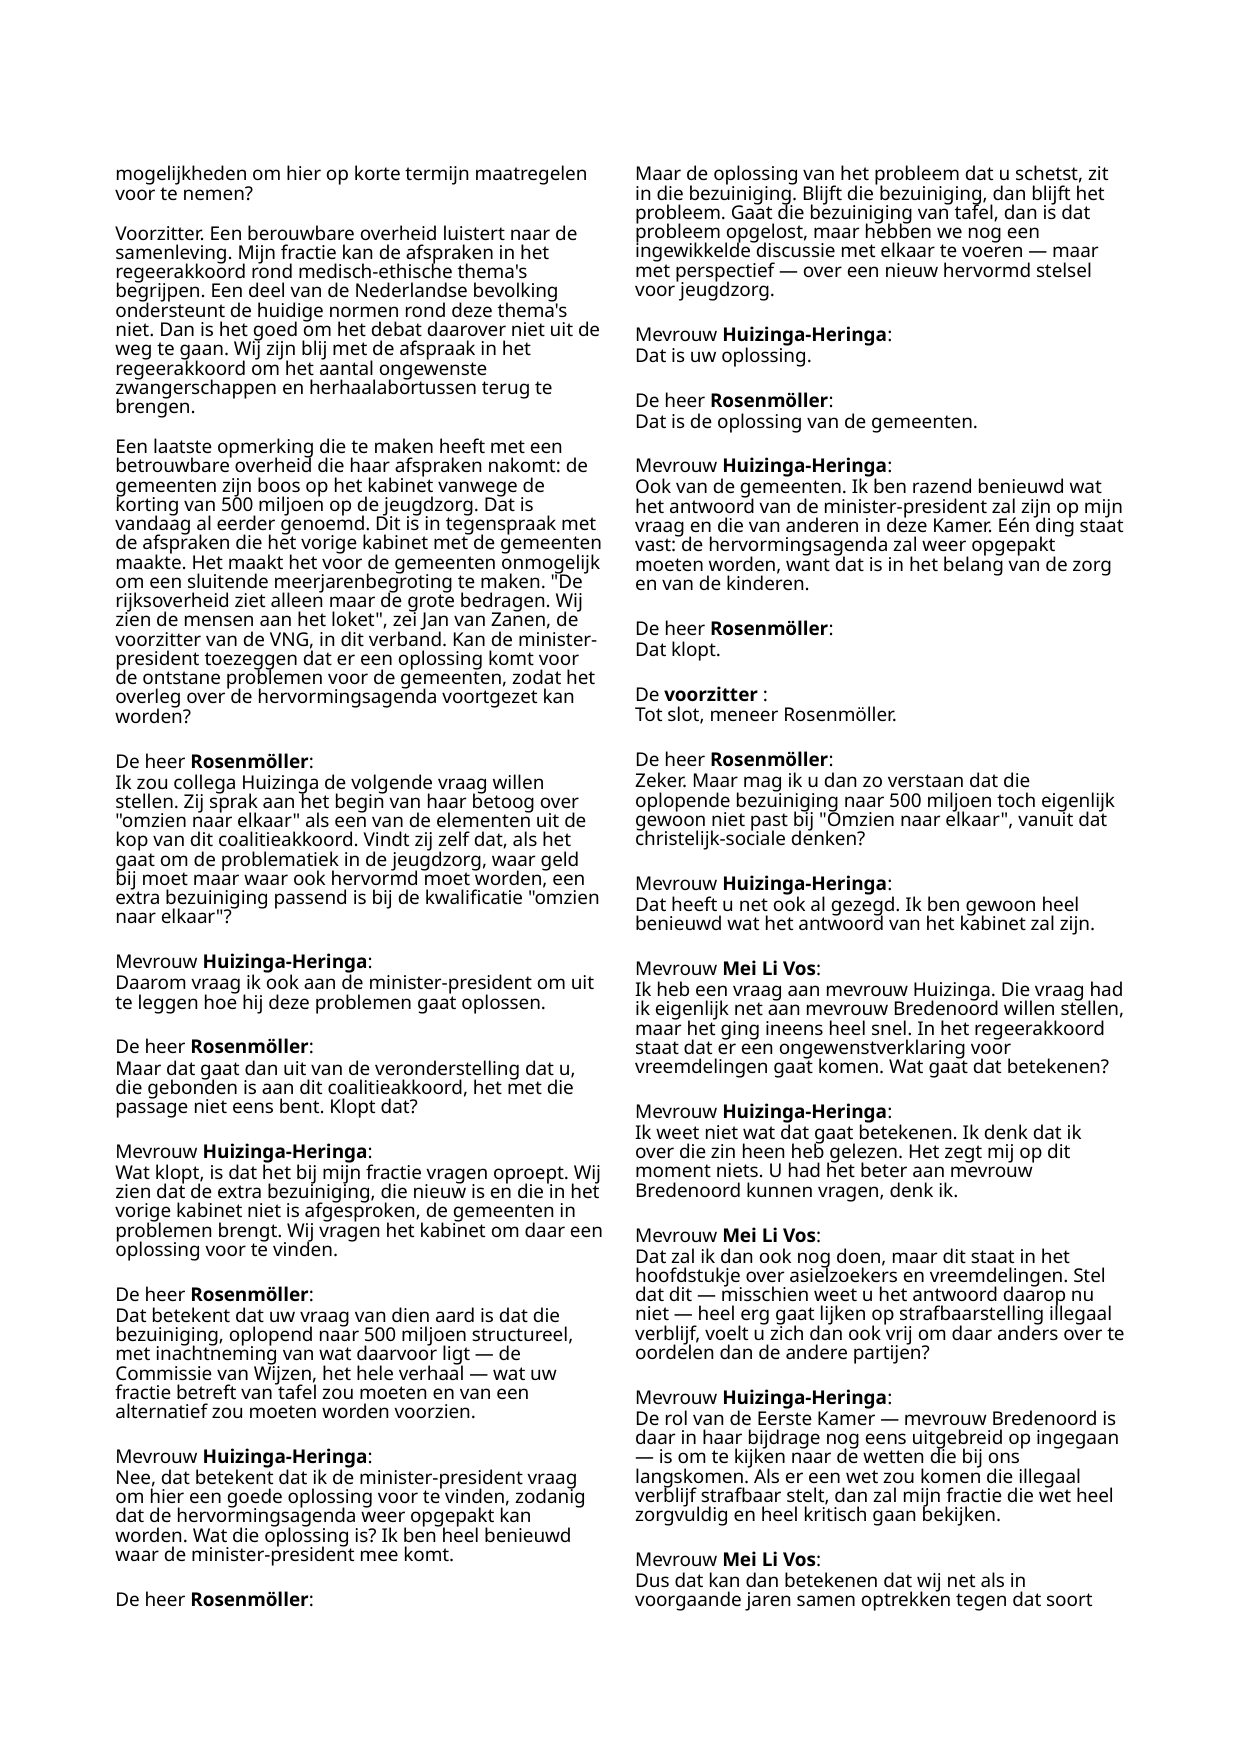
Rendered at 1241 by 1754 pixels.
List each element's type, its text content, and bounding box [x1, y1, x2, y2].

text De heer Rosenmöller: [635, 747, 1125, 772]
text Tot slot, meneer Rosenmöller. [635, 706, 1125, 726]
text Ik zou collega Huizinga de volgende vraag willen stellen. Zij sprak aan het begin van haar betoog over "omzien naar elkaar" als een van de elementen uit de kop van dit coalitieakkoord. Vindt zij zelf dat, als het gaat om de problematiek in de jeugdzorg, waar geld bij moet maar waar ook hervormd moet worden, een extra bezuiniging passend is bij de kwalificatie "omzien naar elkaar"? [115, 774, 605, 928]
text De heer Rosenmöller: [115, 1586, 605, 1612]
text Ik heb een vraag aan mevrouw Huizinga. Die vraag had ik eigenlijk net aan mevrouw Bredenoord willen stellen, maar het ging ineens heel snel. In het regeerakkoord staat dat er een ongewenstverklaring voor vreemdelingen gaat komen. Wat gaat dat betekenen? [635, 981, 1125, 1077]
text Dat klopt. [635, 641, 1125, 660]
text Mevrouw Huizinga-Heringa: [635, 453, 1125, 478]
text Voorzitter. Een berouwbare overheid luistert naar de samenleving. Mijn fractie kan de afspraken in het regeerakkoord rond medisch-ethische thema's begrijpen. Een deel van de Nederlandse bevolking ondersteunt de huidige normen rond deze thema's niet. Dan is het goed om het debat daarover niet uit de weg te gaan. Wij zijn blij met de afspraak in het regeerakkoord om het aantal ongewenste zwangerschappen en herhaalabortussen terug te brengen. [115, 224, 605, 417]
text Daarom vraag ik ook aan de minister-president om uit te leggen hoe hij deze problemen gaat oplossen. [115, 974, 605, 1013]
text Mevrouw Mei Li Vos: [635, 1222, 1125, 1248]
text Dus dat kan dan betekenen dat wij net als in voorgaande jaren samen optrekken tegen dat soort [635, 1572, 1125, 1611]
text Mevrouw Huizinga-Heringa: [115, 1443, 605, 1469]
text Maar de oplossing van het probleem dat u schetst, zit in die bezuiniging. Blijft die bezuiniging, dan blijft het probleem. Gaat die bezuiniging van tafel, dan is dat probleem opgelost, maar hebben we nog een ingewikkelde discussie met elkaar te voeren — maar met perspectief — over een nieuw hervormd stelsel voor jeugdzorg. [635, 165, 1125, 300]
text Maar dat gaat dan uit van de veronderstelling dat u, die gebonden is aan dit coalitieakkoord, het met die passage niet eens bent. Klopt dat? [115, 1059, 605, 1117]
text De heer Rosenmöller: [635, 387, 1125, 413]
text mogelijkheden om hier op korte termijn maatregelen voor te nemen? [115, 165, 605, 204]
text Mevrouw Huizinga-Heringa: [115, 1138, 605, 1164]
text Zeker. Maar mag ik u dan zo verstaan dat die oplopende bezuiniging naar 500 miljoen toch eigenlijk gewoon niet past bij "Omzien naar elkaar", vanuit dat christelijk-sociale denken? [635, 772, 1125, 849]
text De heer Rosenmöller: [115, 748, 605, 774]
text Dat betekent dat uw vraag van dien aard is dat die bezuiniging, oplopend naar 500 miljoen structureel, met inachtneming van wat daarvoor ligt — de Commissie van Wijzen, het hele verhaal — wat uw fractie betreft van tafel zou moeten en van een alternatief zou moeten worden voorzien. [115, 1307, 605, 1422]
text De voorzitter : [635, 681, 1125, 706]
text Mevrouw Mei Li Vos: [635, 1546, 1125, 1572]
text De heer Rosenmöller: [635, 615, 1125, 641]
text De heer Rosenmöller: [115, 1034, 605, 1059]
text Ook van de gemeenten. Ik ben razend benieuwd wat het antwoord van de minister-president zal zijn op mijn vraag en die van anderen in deze Kamer. Eén ding staat vast: de hervormingsagenda zal weer opgepakt moeten worden, want dat is in het belang van de zorg en van de kinderen. [635, 478, 1125, 594]
text Mevrouw Huizinga-Heringa: [635, 321, 1125, 347]
text Mevrouw Huizinga-Heringa: [635, 1384, 1125, 1410]
text Mevrouw Mei Li Vos: [635, 955, 1125, 981]
text Mevrouw Huizinga-Heringa: [635, 870, 1125, 896]
text Mevrouw Huizinga-Heringa: [635, 1098, 1125, 1124]
text Dat is de oplossing van de gemeenten. [635, 413, 1125, 432]
text Mevrouw Huizinga-Heringa: [115, 949, 605, 974]
text Ik weet niet wat dat gaat betekenen. Ik denk dat ik over die zin heen heb gelezen. Het zegt mij op dit moment niets. U had het beter aan mevrouw Bredenoord kunnen vragen, denk ik. [635, 1124, 1125, 1201]
text Dat is uw oplossing. [635, 347, 1125, 366]
text Nee, dat betekent dat ik de minister-president vraag om hier een goede oplossing voor te vinden, zodanig dat de hervormingsagenda weer opgepakt kan worden. Wat die oplossing is? Ik ben heel benieuwd waar de minister-president mee komt. [115, 1469, 605, 1565]
text Een laatste opmerking die te maken heeft met een betrouwbare overheid die haar afspraken nakomt: de gemeenten zijn boos op het kabinet vanwege de korting van 500 miljoen op de jeugdzorg. Dat is vandaag al eerder genoemd. Dit is in tegenspraak met de afspraken die het vorige kabinet met de gemeenten maakte. Het maakt het voor de gemeenten onmogelijk om een sluitende meerjarenbegroting te maken. "De rijksoverheid ziet alleen maar de grote bedragen. Wij zien de mensen aan het loket", zei Jan van Zanen, de voorzitter van de VNG, in dit verband. Kan de minister-president toezeggen dat er een oplossing komt voor de ontstane problemen voor de gemeenten, zodat het overleg over de hervormingsagenda voortgezet kan worden? [115, 438, 605, 727]
text Wat klopt, is dat het bij mijn fractie vragen oproept. Wij zien dat de extra bezuiniging, die nieuw is en die in het vorige kabinet niet is afgesproken, de gemeenten in problemen brengt. Wij vragen het kabinet om daar een oplossing voor te vinden. [115, 1164, 605, 1260]
text Dat heeft u net ook al gezegd. Ik ben gewoon heel benieuwd wat het antwoord van het kabinet zal zijn. [635, 896, 1125, 934]
text Dat zal ik dan ook nog doen, maar dit staat in het hoofdstukje over asielzoekers en vreemdelingen. Stel dat dit — misschien weet u het antwoord daarop nu niet — heel erg gaat lijken op strafbaarstelling illegaal verblijf, voelt u zich dan ook vrij om daar anders over te oordelen dan de andere partijen? [635, 1248, 1125, 1363]
text De heer Rosenmöller: [115, 1281, 605, 1307]
text De rol van de Eerste Kamer — mevrouw Bredenoord is daar in haar bijdrage nog eens uitgebreid op ingegaan — is om te kijken naar de wetten die bij ons langskomen. Als er een wet zou komen die illegaal verblijf strafbaar stelt, dan zal mijn fractie die wet heel zorgvuldig en heel kritisch gaan bekijken. [635, 1410, 1125, 1525]
